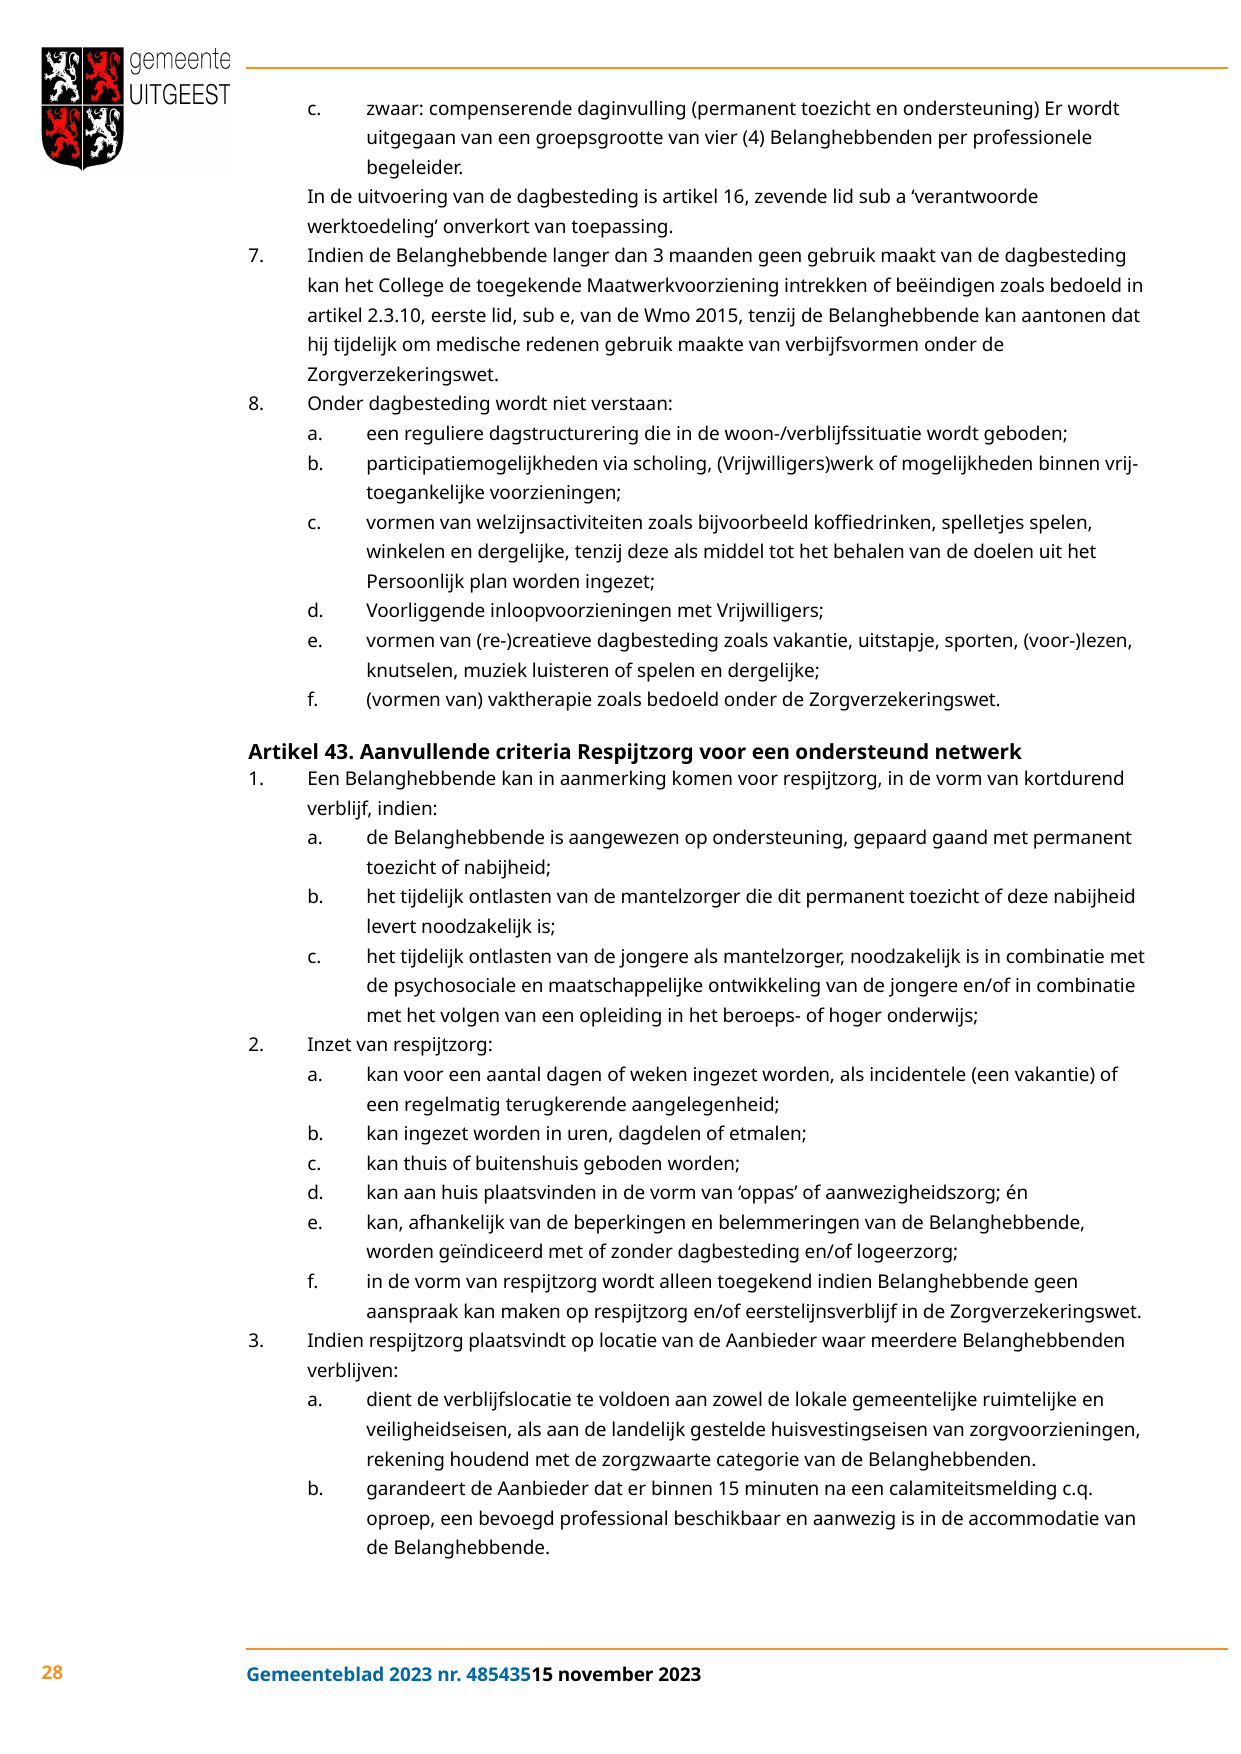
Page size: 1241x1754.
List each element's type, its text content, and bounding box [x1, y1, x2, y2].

text Artikel 43. Aanvullende criteria Respijtzorg voor een ondersteund netwerk [248, 737, 1152, 765]
list vormen van (re-)creatieve dagbesteding zoals vakantie, uitstapje, sporten, (voor-)lezen, knutselen, muziek luisteren of spelen en dergelijke; [307, 627, 1152, 683]
list vormen van welzijnsactiviteiten zoals bijvoorbeeld koffiedrinken, spelletjes spelen, winkelen en dergelijke, tenzij deze als middel tot het behalen van de doelen uit het Persoonlijk plan worden ingezet; [307, 509, 1152, 594]
list kan aan huis plaatsvinden in de vorm van ‘oppas’ of aanwezigheidszorg; én [307, 1179, 1152, 1205]
list het tijdelijk ontlasten van de jongere als mantelzorger, noodzakelijk is in combinatie met de psychosociale en maatschappelijke ontwikkeling van de jongere en/of in combinatie met het volgen van een opleiding in het beroeps- of hoger onderwijs; [307, 943, 1152, 1028]
list zwaar: compenserende daginvulling (permanent toezicht en ondersteuning) Er wordt uitgegaan van een groepsgrootte van vier (4) Belanghebbenden per professionele begeleider. [307, 95, 1152, 180]
list Indien respijtzorg plaatsvindt op locatie van de Aanbieder waar meerdere Belanghebbenden verblijven: [248, 1327, 1152, 1383]
list een reguliere dagstructurering die in de woon-/verblijfssituatie wordt geboden; [307, 420, 1152, 446]
list garandeert de Aanbieder dat er binnen 15 minuten na een calamiteitsmelding c.q. oproep, een bevoegd professional beschikbaar en aanwezig is in de accommodatie van de Belanghebbende. [307, 1475, 1152, 1560]
list (vormen van) vaktherapie zoals bedoeld onder de Zorgverzekeringswet. [307, 686, 1152, 712]
list kan ingezet worden in uren, dagdelen of etmalen; [307, 1120, 1152, 1146]
list participatiemogelijkheden via scholing, (Vrijwilligers)werk of mogelijkheden binnen vrij-toegankelijke voorzieningen; [307, 450, 1152, 505]
list de Belanghebbende is aangewezen op ondersteuning, gepaard gaand met permanent toezicht of nabijheid; [307, 824, 1152, 880]
list Inzet van respijtzorg: [248, 1032, 1152, 1057]
list Voorliggende inloopvoorzieningen met Vrijwilligers; [307, 598, 1152, 623]
list Indien de Belanghebbende langer dan 3 maanden geen gebruik maakt van de dagbesteding kan het College de toegekende Maatwerkvoorziening intrekken of beëindigen zoals bedoeld in artikel 2.3.10, eerste lid, sub e, van de Wmo 2015, tenzij de Belanghebbende kan aantonen dat hij tijdelijk om medische redenen gebruik maakte van verbijfsvormen onder de Zorgverzekeringswet. [248, 243, 1152, 387]
list kan thuis of buitenshuis geboden worden; [307, 1150, 1152, 1176]
picture [41, 47, 231, 172]
list het tijdelijk ontlasten van de mantelzorger die dit permanent toezicht of deze nabijheid levert noodzakelijk is; [307, 884, 1152, 939]
list kan voor een aantal dagen of weken ingezet worden, als incidentele (een vakantie) of een regelmatig terugkerende aangelegenheid; [307, 1061, 1152, 1116]
list kan, afhankelijk van de beperkingen en belemmeringen van de Belanghebbende, worden geïndiceerd met of zonder dagbesteding en/of logeerzorg; [307, 1209, 1152, 1264]
list In de uitvoering van de dagbesteding is artikel 16, zevende lid sub a ‘verantwoorde werktoedeling’ onverkort van toepassing. [248, 183, 1152, 239]
list Onder dagbesteding wordt niet verstaan: [248, 391, 1152, 416]
list dient de verblijfslocatie te voldoen aan zowel de lokale gemeentelijke ruimtelijke en veiligheidseisen, als aan de landelijk gestelde huisvestingseisen van zorgvoorzieningen, rekening houdend met de zorgzwaarte categorie van de Belanghebbenden. [307, 1387, 1152, 1471]
list Een Belanghebbende kan in aanmerking komen voor respijtzorg, in de vorm van kortdurend verblijf, indien: [248, 765, 1152, 821]
list in de vorm van respijtzorg wordt alleen toegekend indien Belanghebbende geen aanspraak kan maken op respijtzorg en/of eerstelijnsverblijf in de Zorgverzekeringswet. [307, 1268, 1152, 1323]
